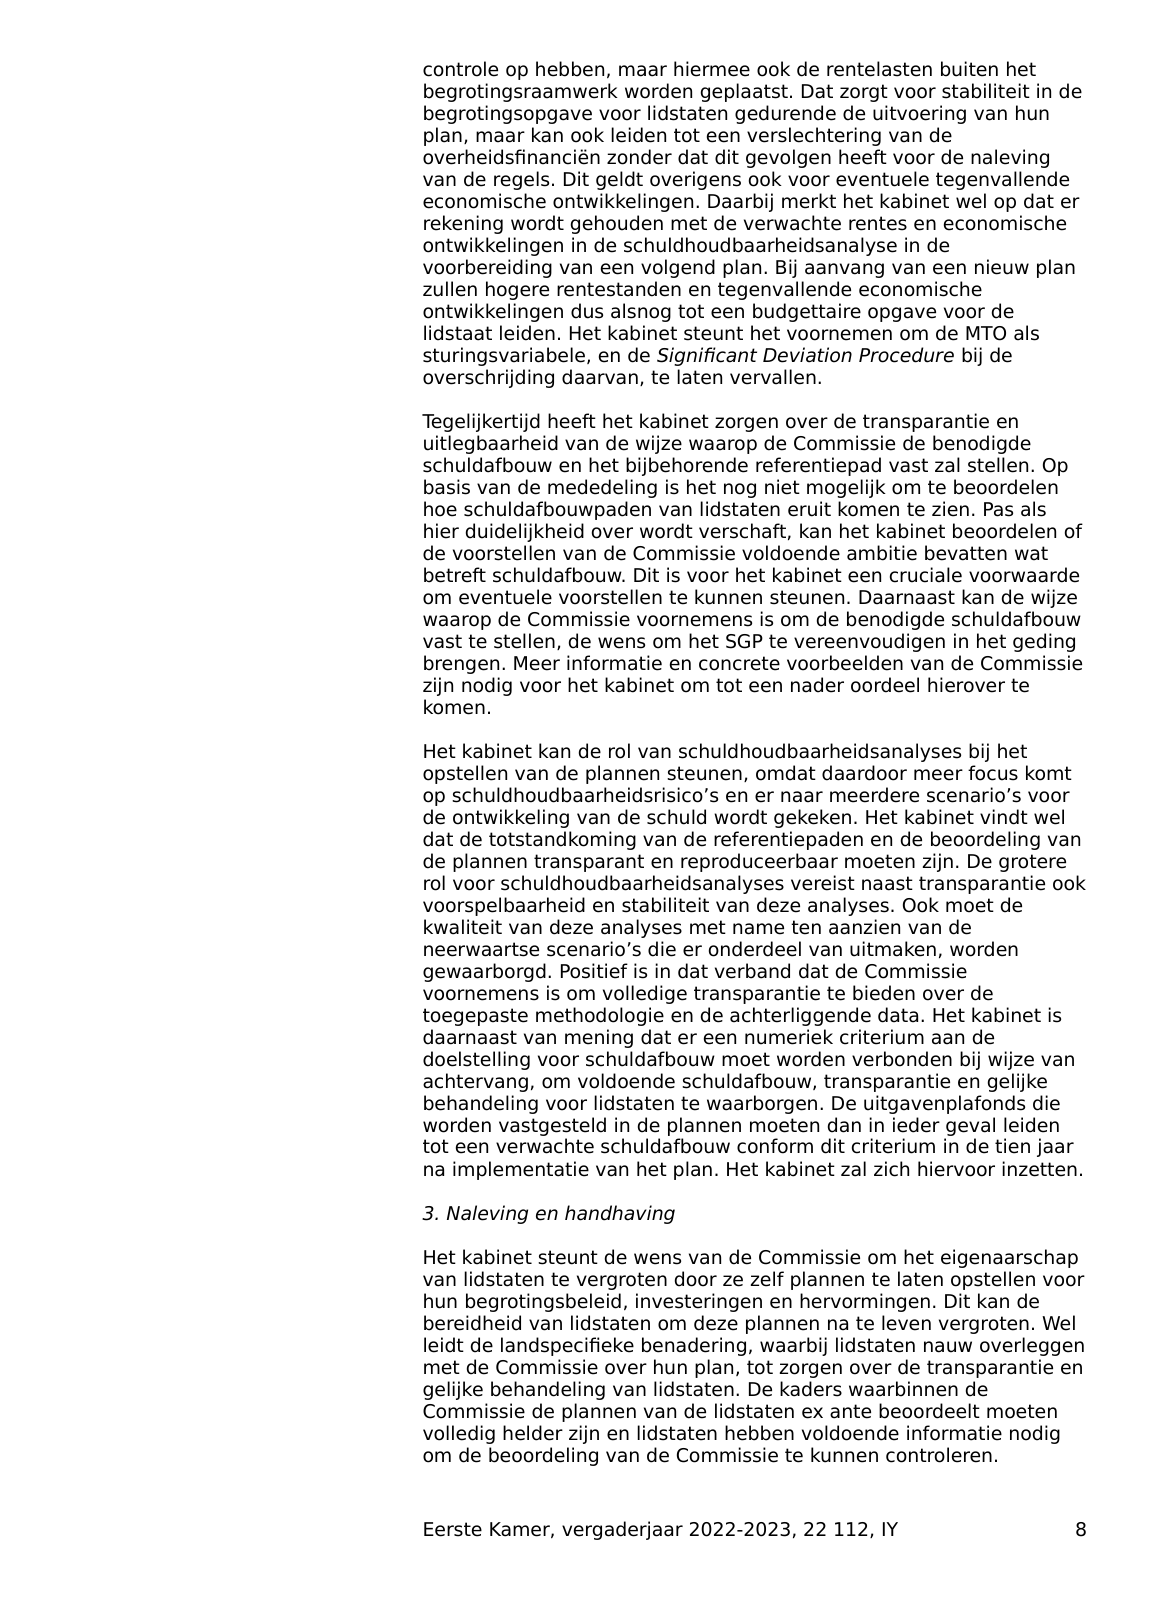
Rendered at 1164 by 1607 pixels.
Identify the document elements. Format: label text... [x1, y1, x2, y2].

text Het kabinet steunt de wens van de Commissie om het eigenaarschap van lidstaten te vergroten door ze zelf plannen te laten opstellen voor hun begrotingsbeleid, investeringen en hervormingen. Dit kan de bereidheid van lidstaten om deze plannen na te leven vergroten. Wel leidt de landspecifieke benadering, waarbij lidstaten nauw overleggen met de Commissie over hun plan, tot zorgen over de transparantie en gelijke behandeling van lidstaten. De kaders waarbinnen de Commissie de plannen van de lidstaten ex ante beoordeelt moeten volledig helder zijn en lidstaten hebben voldoende informatie nodig om de beoordeling van de Commissie te kunnen controleren. [422, 1247, 1087, 1467]
text controle op hebben, maar hiermee ook de rentelasten buiten het begrotingsraamwerk worden geplaatst. Dat zorgt voor stabiliteit in de begrotingsopgave voor lidstaten gedurende de uitvoering van hun plan, maar kan ook leiden tot een verslechtering van de overheidsfinanciën zonder dat dit gevolgen heeft voor de naleving van de regels. Dit geldt overigens ook voor eventuele tegenvallende economische ontwikkelingen. Daarbij merkt het kabinet wel op dat er rekening wordt gehouden met de verwachte rentes en economische ontwikkelingen in de schuldhoudbaarheidsanalyse in de voorbereiding van een volgend plan. Bij aanvang van een nieuw plan zullen hogere rentestanden en tegenvallende economische ontwikkelingen dus alsnog tot een budgettaire opgave voor de lidstaat leiden. Het kabinet steunt het voornemen om de MTO als sturingsvariabele, en de Significant Deviation Procedure bij de overschrijding daarvan, te laten vervallen. [422, 59, 1087, 389]
text Tegelijkertijd heeft het kabinet zorgen over de transparantie en uitlegbaarheid van de wijze waarop de Commissie de benodigde schuldafbouw en het bijbehorende referentiepad vast zal stellen. Op basis van de mededeling is het nog niet mogelijk om te beoordelen hoe schuldafbouwpaden van lidstaten eruit komen te zien. Pas als hier duidelijkheid over wordt verschaft, kan het kabinet beoordelen of de voorstellen van de Commissie voldoende ambitie bevatten wat betreft schuldafbouw. Dit is voor het kabinet een cruciale voorwaarde om eventuele voorstellen te kunnen steunen. Daarnaast kan de wijze waarop de Commissie voornemens is om de benodigde schuldafbouw vast te stellen, de wens om het SGP te vereenvoudigen in het geding brengen. Meer informatie en concrete voorbeelden van de Commissie zijn nodig voor het kabinet om tot een nader oordeel hierover te komen. [422, 411, 1087, 719]
subtitle 3. Naleving en handhaving [422, 1203, 1087, 1224]
text Het kabinet kan de rol van schuldhoudbaarheidsanalyses bij het opstellen van de plannen steunen, omdat daardoor meer focus komt op schuldhoudbaarheidsrisico’s en er naar meerdere scenario’s voor de ontwikkeling van de schuld wordt gekeken. Het kabinet vindt wel dat de totstandkoming van de referentiepaden en de beoordeling van de plannen transparant en reproduceerbaar moeten zijn. De grotere rol voor schuldhoudbaarheidsanalyses vereist naast transparantie ook voorspelbaarheid en stabiliteit van deze analyses. Ook moet de kwaliteit van deze analyses met name ten aanzien van de neerwaartse scenario’s die er onderdeel van uitmaken, worden gewaarborgd. Positief is in dat verband dat de Commissie voornemens is om volledige transparantie te bieden over de toegepaste methodologie en de achterliggende data. Het kabinet is daarnaast van mening dat er een numeriek criterium aan de doelstelling voor schuldafbouw moet worden verbonden bij wijze van achtervang, om voldoende schuldafbouw, transparantie en gelijke behandeling voor lidstaten te waarborgen. De uitgavenplafonds die worden vastgesteld in de plannen moeten dan in ieder geval leiden tot een verwachte schuldafbouw conform dit criterium in de tien jaar na implementatie van het plan. Het kabinet zal zich hiervoor inzetten. [422, 741, 1087, 1180]
